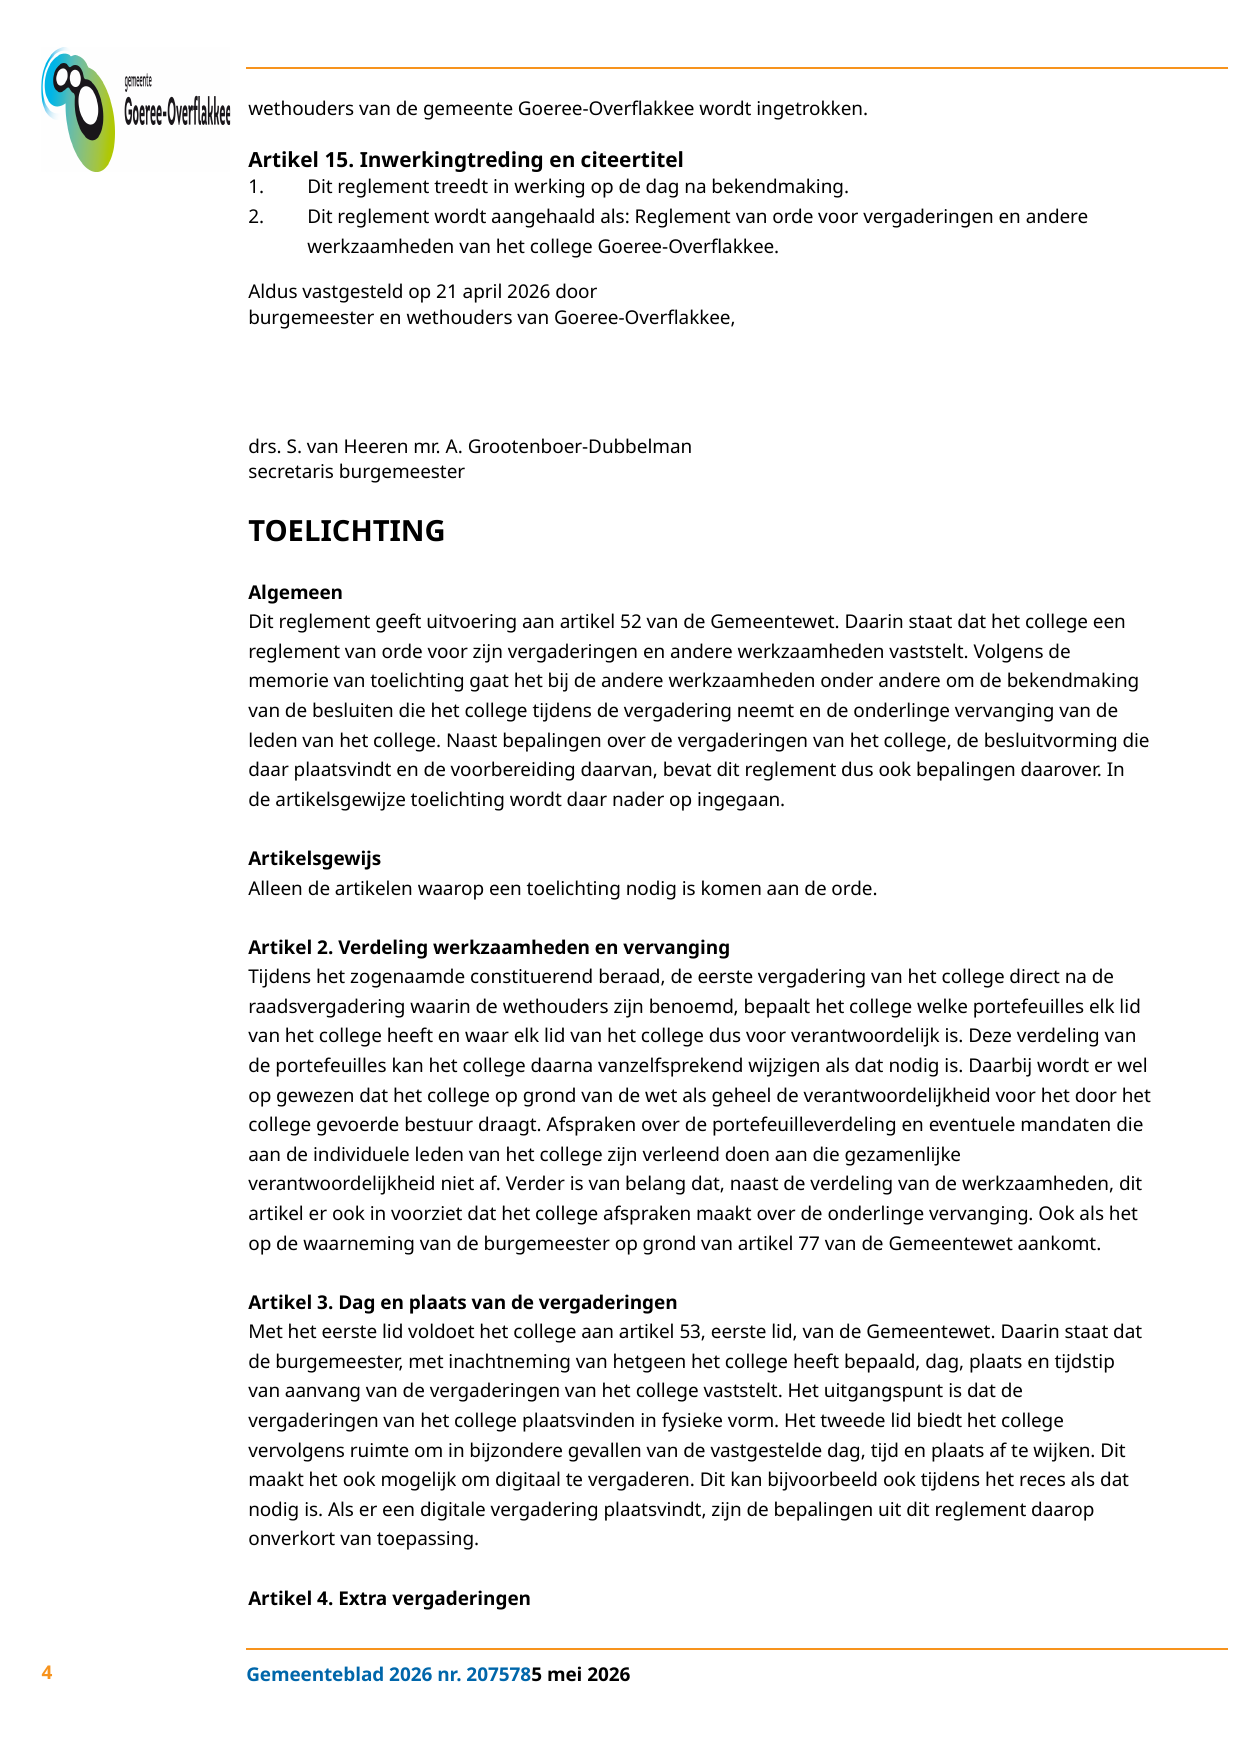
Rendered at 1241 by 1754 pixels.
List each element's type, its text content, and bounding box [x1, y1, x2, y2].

text Artikel 4. Extra vergaderingen [248, 1585, 1152, 1610]
text Aldus vastgesteld op 21 april 2026 door [248, 278, 1152, 304]
text Artikel 15. Inwerkingtreding en citeertitel [248, 145, 1152, 174]
text Algemeen [248, 579, 1152, 604]
text Met het eerste lid voldoet het college aan artikel 53, eerste lid, van de Gemeentewet. Daarin staat dat de burgemeester, met inachtneming van hetgeen het college heeft bepaald, dag, plaats en tijdstip van aanvang van de vergaderingen van het college vaststelt. Het uitgangspunt is dat de vergaderingen van het college plaatsvinden in fysieke vorm. Het tweede lid biedt het college vervolgens ruimte om in bijzondere gevallen van de vastgestelde dag, tijd en plaats af te wijken. Dit maakt het ook mogelijk om digitaal te vergaderen. Dit kan bijvoorbeeld ook tijdens het reces als dat nodig is. Als er een digitale vergadering plaatsvindt, zijn de bepalingen uit dit reglement daarop onverkort van toepassing. [248, 1318, 1152, 1551]
text Artikelsgewijs [248, 845, 1152, 871]
list Dit reglement wordt aangehaald als: Reglement van orde voor vergaderingen en andere werkzaamheden van het college Goeree-Overflakkee. [248, 203, 1152, 258]
text Dit reglement geeft uitvoering aan artikel 52 van de Gemeentewet. Daarin staat dat het college een reglement van orde voor zijn vergaderingen en andere werkzaamheden vaststelt. Volgens de memorie van toelichting gaat het bij de andere werkzaamheden onder andere om de bekendmaking van de besluiten die het college tijdens de vergadering neemt en de onderlinge vervanging van de leden van het college. Naast bepalingen over de vergaderingen van het college, de besluitvorming die daar plaatsvindt en de voorbereiding daarvan, bevat dit reglement dus ook bepalingen daarover. In de artikelsgewijze toelichting wordt daar nader op ingegaan. [248, 608, 1152, 812]
picture [41, 47, 231, 172]
list Dit reglement treedt in werking op de dag na bekendmaking. [248, 174, 1152, 199]
text Alleen de artikelen waarop een toelichting nodig is komen aan de orde. [248, 875, 1152, 900]
text drs. S. van Heeren mr. A. Grootenboer-Dubbelman [248, 433, 1152, 458]
text secretaris burgemeester [248, 458, 1152, 484]
text burgemeester en wethouders van Goeree-Overflakkee, [248, 304, 1152, 330]
text Tijdens het zogenaamde constituerend beraad, de eerste vergadering van het college direct na de raadsvergadering waarin de wethouders zijn benoemd, bepaalt het college welke portefeuilles elk lid van het college heeft en waar elk lid van het college dus voor verantwoordelijk is. Deze verdeling van de portefeuilles kan het college daarna vanzelfsprekend wijzigen als dat nodig is. Daarbij wordt er wel op gewezen dat het college op grond van de wet als geheel de verantwoordelijkheid voor het door het college gevoerde bestuur draagt. Afspraken over de portefeuilleverdeling en eventuele mandaten die aan de individuele leden van het college zijn verleend doen aan die gezamenlijke verantwoordelijkheid niet af. Verder is van belang dat, naast de verdeling van de werkzaamheden, dit artikel er ook in voorziet dat het college afspraken maakt over de onderlinge vervanging. Ook als het op de waarneming van de burgemeester op grond van artikel 77 van de Gemeentewet aankomt. [248, 963, 1152, 1255]
text Artikel 3. Dag en plaats van de vergaderingen [248, 1289, 1152, 1314]
text TOELICHTING [248, 510, 1152, 550]
text wethouders van de gemeente Goeree-Overflakkee wordt ingetrokken. [248, 95, 1152, 121]
text Artikel 2. Verdeling werkzaamheden en vervanging [248, 934, 1152, 959]
